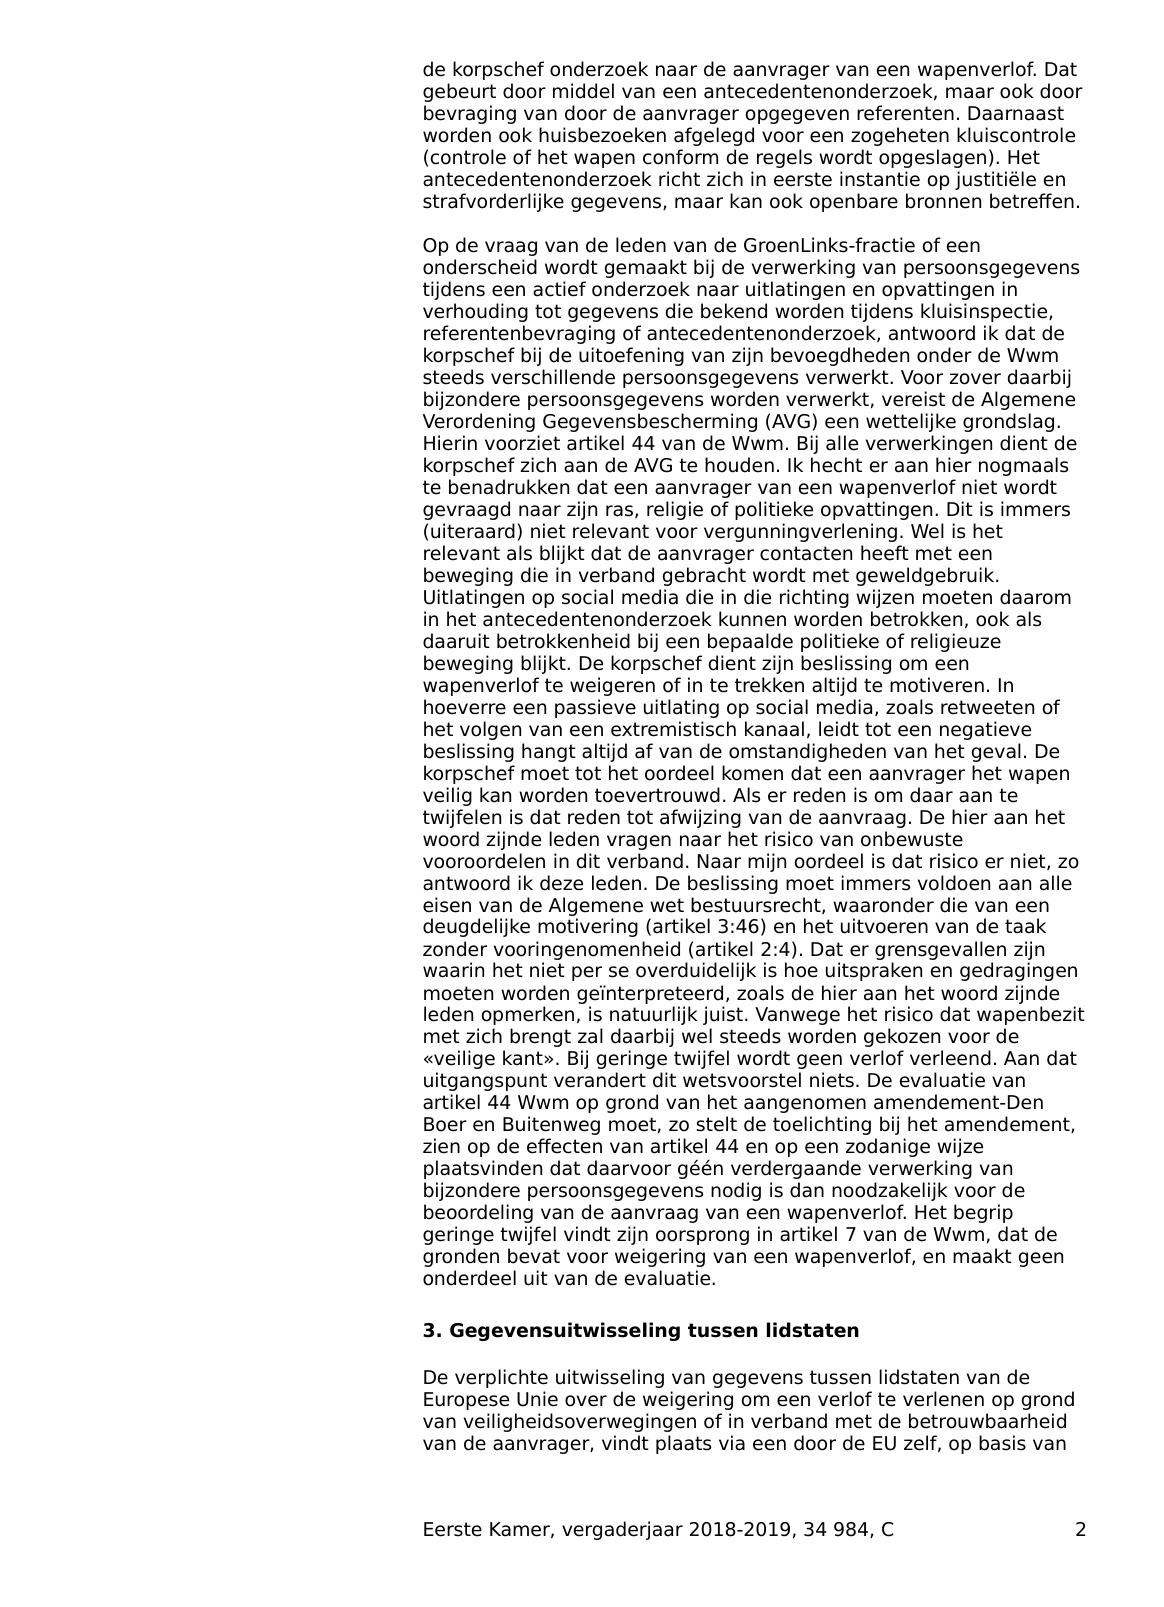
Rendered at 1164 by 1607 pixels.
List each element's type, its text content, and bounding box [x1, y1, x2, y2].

text Op de vraag van de leden van de GroenLinks-fractie of een onderscheid wordt gemaakt bij de verwerking van persoonsgegevens tijdens een actief onderzoek naar uitlatingen en opvattingen in verhouding tot gegevens die bekend worden tijdens kluisinspectie, referentenbevraging of antecedentenonderzoek, antwoord ik dat de korpschef bij de uitoefening van zijn bevoegdheden onder de Wwm steeds verschillende persoonsgegevens verwerkt. Voor zover daarbij bijzondere persoonsgegevens worden verwerkt, vereist de Algemene Verordening Gegevensbescherming (AVG) een wettelijke grondslag. Hierin voorziet artikel 44 van de Wwm. Bij alle verwerkingen dient de korpschef zich aan de AVG te houden. Ik hecht er aan hier nogmaals te benadrukken dat een aanvrager van een wapenverlof niet wordt gevraagd naar zijn ras, religie of politieke opvattingen. Dit is immers (uiteraard) niet relevant voor vergunningverlening. Wel is het relevant als blijkt dat de aanvrager contacten heeft met een beweging die in verband gebracht wordt met geweldgebruik. Uitlatingen op social media die in die richting wijzen moeten daarom in het antecedentenonderzoek kunnen worden betrokken, ook als daaruit betrokkenheid bij een bepaalde politieke of religieuze beweging blijkt. De korpschef dient zijn beslissing om een wapenverlof te weigeren of in te trekken altijd te motiveren. In hoeverre een passieve uitlating op social media, zoals retweeten of het volgen van een extremistisch kanaal, leidt tot een negatieve beslissing hangt altijd af van de omstandigheden van het geval. De korpschef moet tot het oordeel komen dat een aanvrager het wapen veilig kan worden toevertrouwd. Als er reden is om daar aan te twijfelen is dat reden tot afwijzing van de aanvraag. De hier aan het woord zijnde leden vragen naar het risico van onbewuste vooroordelen in dit verband. Naar mijn oordeel is dat risico er niet, zo antwoord ik deze leden. De beslissing moet immers voldoen aan alle eisen van de Algemene wet bestuursrecht, waaronder die van een deugdelijke motivering (artikel 3:46) en het uitvoeren van de taak zonder vooringenomenheid (artikel 2:4). Dat er grensgevallen zijn waarin het niet per se overduidelijk is hoe uitspraken en gedragingen moeten worden geïnterpreteerd, zoals de hier aan het woord zijnde leden opmerken, is natuurlijk juist. Vanwege het risico dat wapenbezit met zich brengt zal daarbij wel steeds worden gekozen voor de «veilige kant». Bij geringe twijfel wordt geen verlof verleend. Aan dat uitgangspunt verandert dit wetsvoorstel niets. De evaluatie van artikel 44 Wwm op grond van het aangenomen amendement-Den Boer en Buitenweg moet, zo stelt de toelichting bij het amendement, zien op de effecten van artikel 44 en op een zodanige wijze plaatsvinden dat daarvoor géén verdergaande verwerking van bijzondere persoonsgegevens nodig is dan noodzakelijk voor de beoordeling van de aanvraag van een wapenverlof. Het begrip geringe twijfel vindt zijn oorsprong in artikel 7 van de Wwm, dat de gronden bevat voor weigering van een wapenverlof, en maakt geen onderdeel uit van de evaluatie. [422, 235, 1087, 1290]
subtitle 3. Gegevensuitwisseling tussen lidstaten [422, 1320, 1087, 1342]
text de korpschef onderzoek naar de aanvrager van een wapenverlof. Dat gebeurt door middel van een antecedentenonderzoek, maar ook door bevraging van door de aanvrager opgegeven referenten. Daarnaast worden ook huisbezoeken afgelegd voor een zogeheten kluiscontrole (controle of het wapen conform de regels wordt opgeslagen). Het antecedentenonderzoek richt zich in eerste instantie op justitiële en strafvorderlijke gegevens, maar kan ook openbare bronnen betreffen. [422, 59, 1087, 213]
text De verplichte uitwisseling van gegevens tussen lidstaten van de Europese Unie over de weigering om een verlof te verlenen op grond van veiligheidsoverwegingen of in verband met de betrouwbaarheid van de aanvrager, vindt plaats via een door de EU zelf, op basis van [422, 1367, 1087, 1455]
